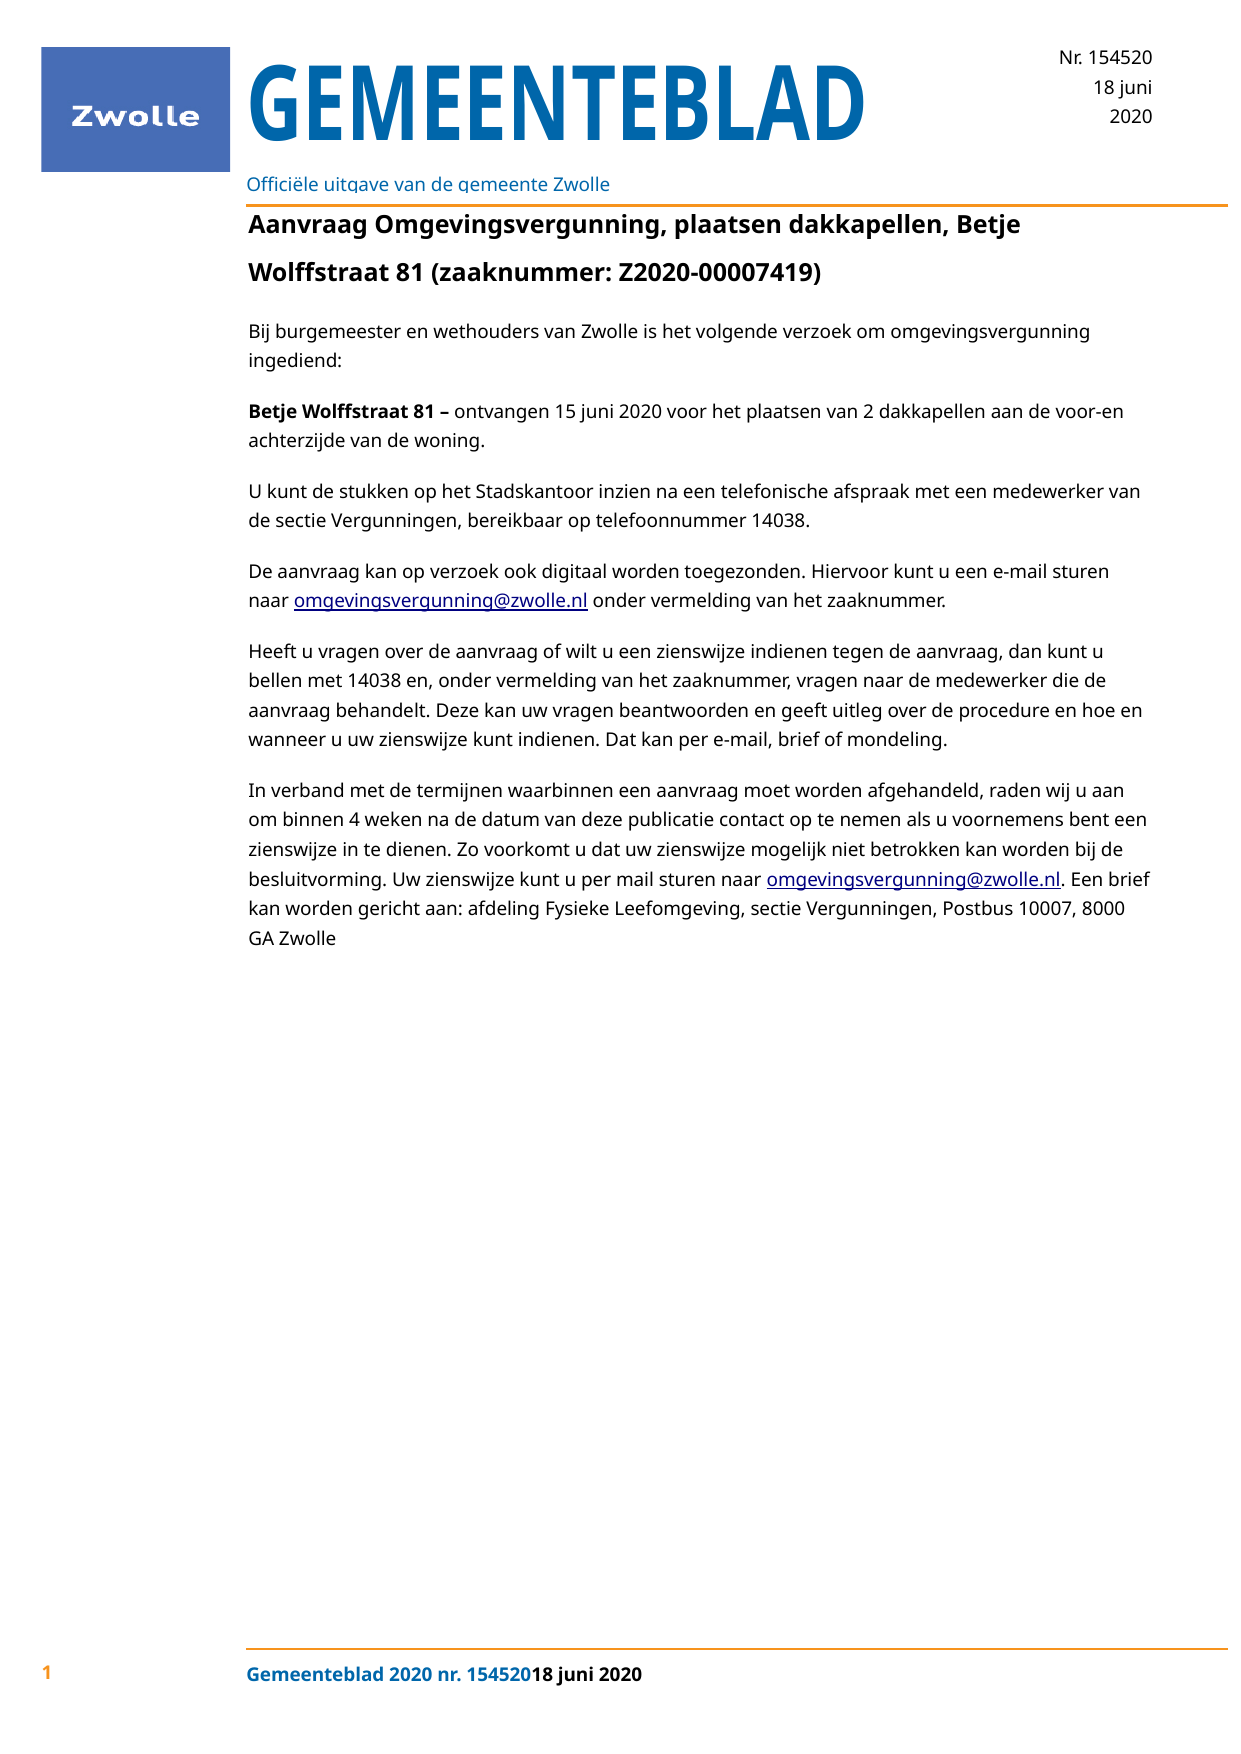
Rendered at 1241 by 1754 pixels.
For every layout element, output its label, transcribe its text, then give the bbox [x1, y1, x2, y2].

picture [41, 47, 231, 172]
text In verband met de termijnen waarbinnen een aanvraag moet worden afgehandeld, raden wij u aan om binnen 4 weken na de datum van deze publicatie contact op te nemen als u voornemens bent een zienswijze in te dienen. Zo voorkomt u dat uw zienswijze mogelijk niet betrokken kan worden bij de besluitvorming. Uw zienswijze kunt u per mail sturen naar omgevingsvergunning@zwolle.nl. Een brief kan worden gericht aan: afdeling Fysieke Leefomgeving, sectie Vergunningen, Postbus 10007, 8000 GA Zwolle [248, 777, 1152, 951]
text Betje Wolffstraat 81 – ontvangen 15 juni 2020 voor het plaatsen van 2 dakkapellen aan de voor-en achterzijde van de woning. [248, 398, 1152, 453]
text Bij burgemeester en wethouders van Zwolle is het volgende verzoek om omgevingsvergunning ingediend: [248, 318, 1152, 373]
text U kunt de stukken op het Stadskantoor inzien na een telefonische afspraak met een medewerker van de sectie Vergunningen, bereikbaar op telefoonnummer 14038. [248, 478, 1152, 533]
text Aanvraag Omgevingsvergunning, plaatsen dakkapellen, Betje Wolffstraat 81 (zaaknummer: Z2020-00007419) [248, 207, 1152, 288]
text Heeft u vragen over de aanvraag of wilt u een zienswijze indienen tegen de aanvraag, dan kunt u bellen met 14038 en, onder vermelding van het zaaknummer, vragen naar de medewerker die de aanvraag behandelt. Deze kan uw vragen beantwoorden en geeft uitleg over de procedure en hoe en wanneer u uw zienswijze kunt indienen. Dat kan per e-mail, brief of mondeling. [248, 638, 1152, 752]
text De aanvraag kan op verzoek ook digitaal worden toegezonden. Hiervoor kunt u een e-mail sturen naar omgevingsvergunning@zwolle.nl onder vermelding van het zaaknummer. [248, 558, 1152, 613]
